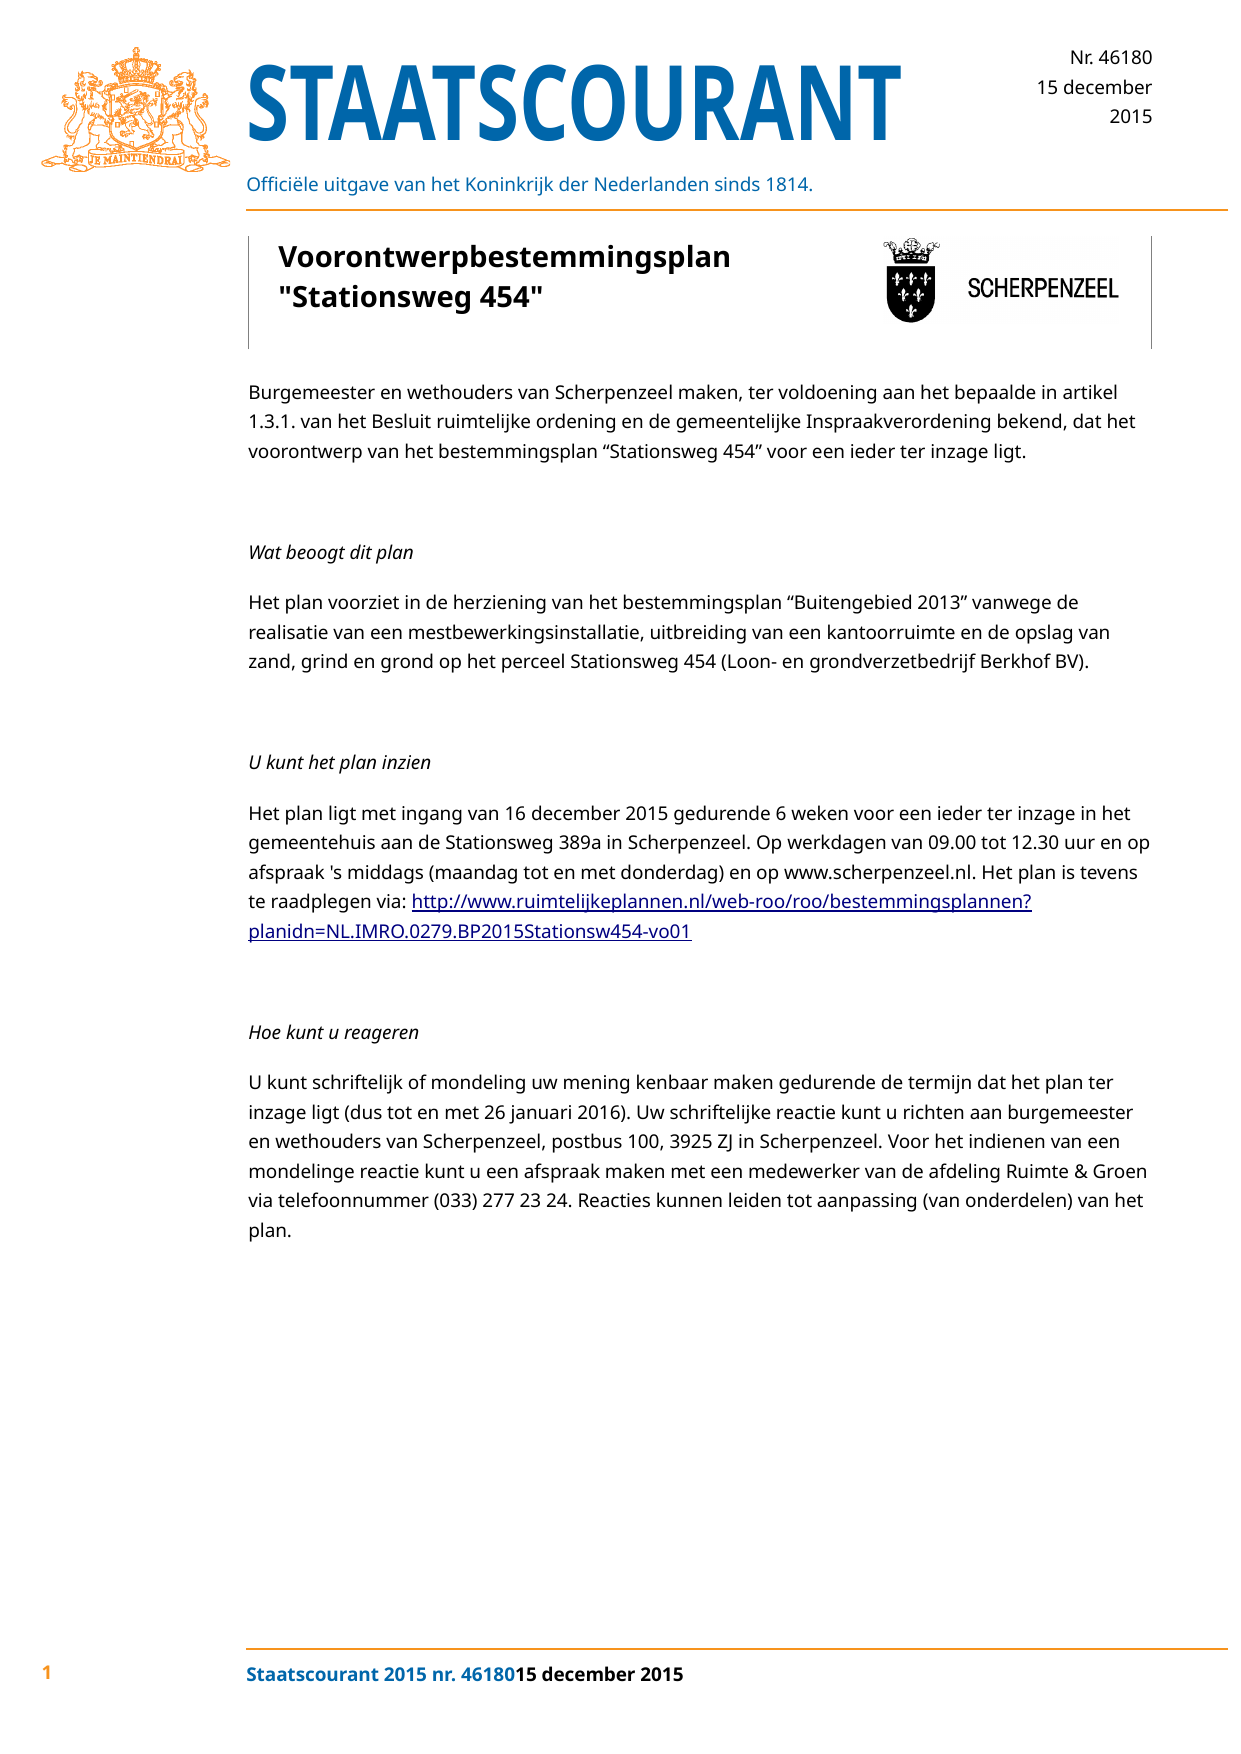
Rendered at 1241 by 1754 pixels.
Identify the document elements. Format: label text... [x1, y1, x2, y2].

picture [882, 236, 1119, 324]
picture [41, 47, 231, 172]
text U kunt het plan inzien [248, 749, 1152, 775]
text Wat beoogt dit plan [248, 539, 1152, 564]
text U kunt schriftelijk of mondeling uw mening kenbaar maken gedurende de termijn dat het plan ter inzage ligt (dus tot en met 26 januari 2016). Uw schriftelijke reactie kunt u richten aan burgemeester en wethouders van Scherpenzeel, postbus 100, 3925 ZJ in Scherpenzeel. Voor het indienen van een mondelinge reactie kunt u een afspraak maken met een medewerker van de afdeling Ruimte & Groen via telefoonnummer (033) 277 23 24. Reacties kunnen leiden tot aanpassing (van onderdelen) van het plan. [248, 1069, 1152, 1243]
text Hoe kunt u reageren [248, 1019, 1152, 1044]
text Burgemeester en wethouders van Scherpenzeel maken, ter voldoening aan het bepaalde in artikel 1.3.1. van het Besluit ruimtelijke ordening en de gemeentelijke Inspraakverordening bekend, dat het voorontwerp van het bestemmingsplan “Stationsweg 454” voor een ieder ter inzage ligt. [248, 379, 1152, 464]
table_header [850, 236, 1151, 349]
table_header Voorontwerpbestemmingsplan "Stationsweg 454" [249, 236, 850, 349]
text Het plan ligt met ingang van 16 december 2015 gedurende 6 weken voor een ieder ter inzage in het gemeentehuis aan de Stationsweg 389a in Scherpenzeel. Op werkdagen van 09.00 tot 12.30 uur en op afspraak 's middags (maandag tot en met donderdag) en op www.scherpenzeel.nl. Het plan is tevens te raadplegen via: http://www.ruimtelijkeplannen.nl/web-roo/roo/bestemmingsplannen?planidn=NL.IMRO.0279.BP2015Stationsw454-vo01 [248, 800, 1152, 944]
text Het plan voorziet in de herziening van het bestemmingsplan “Buitengebied 2013” vanwege de realisatie van een mestbewerkingsinstallatie, uitbreiding van een kantoorruimte en de opslag van zand, grind en grond op het perceel Stationsweg 454 (Loon- en grondverzetbedrijf Berkhof BV). [248, 589, 1152, 674]
